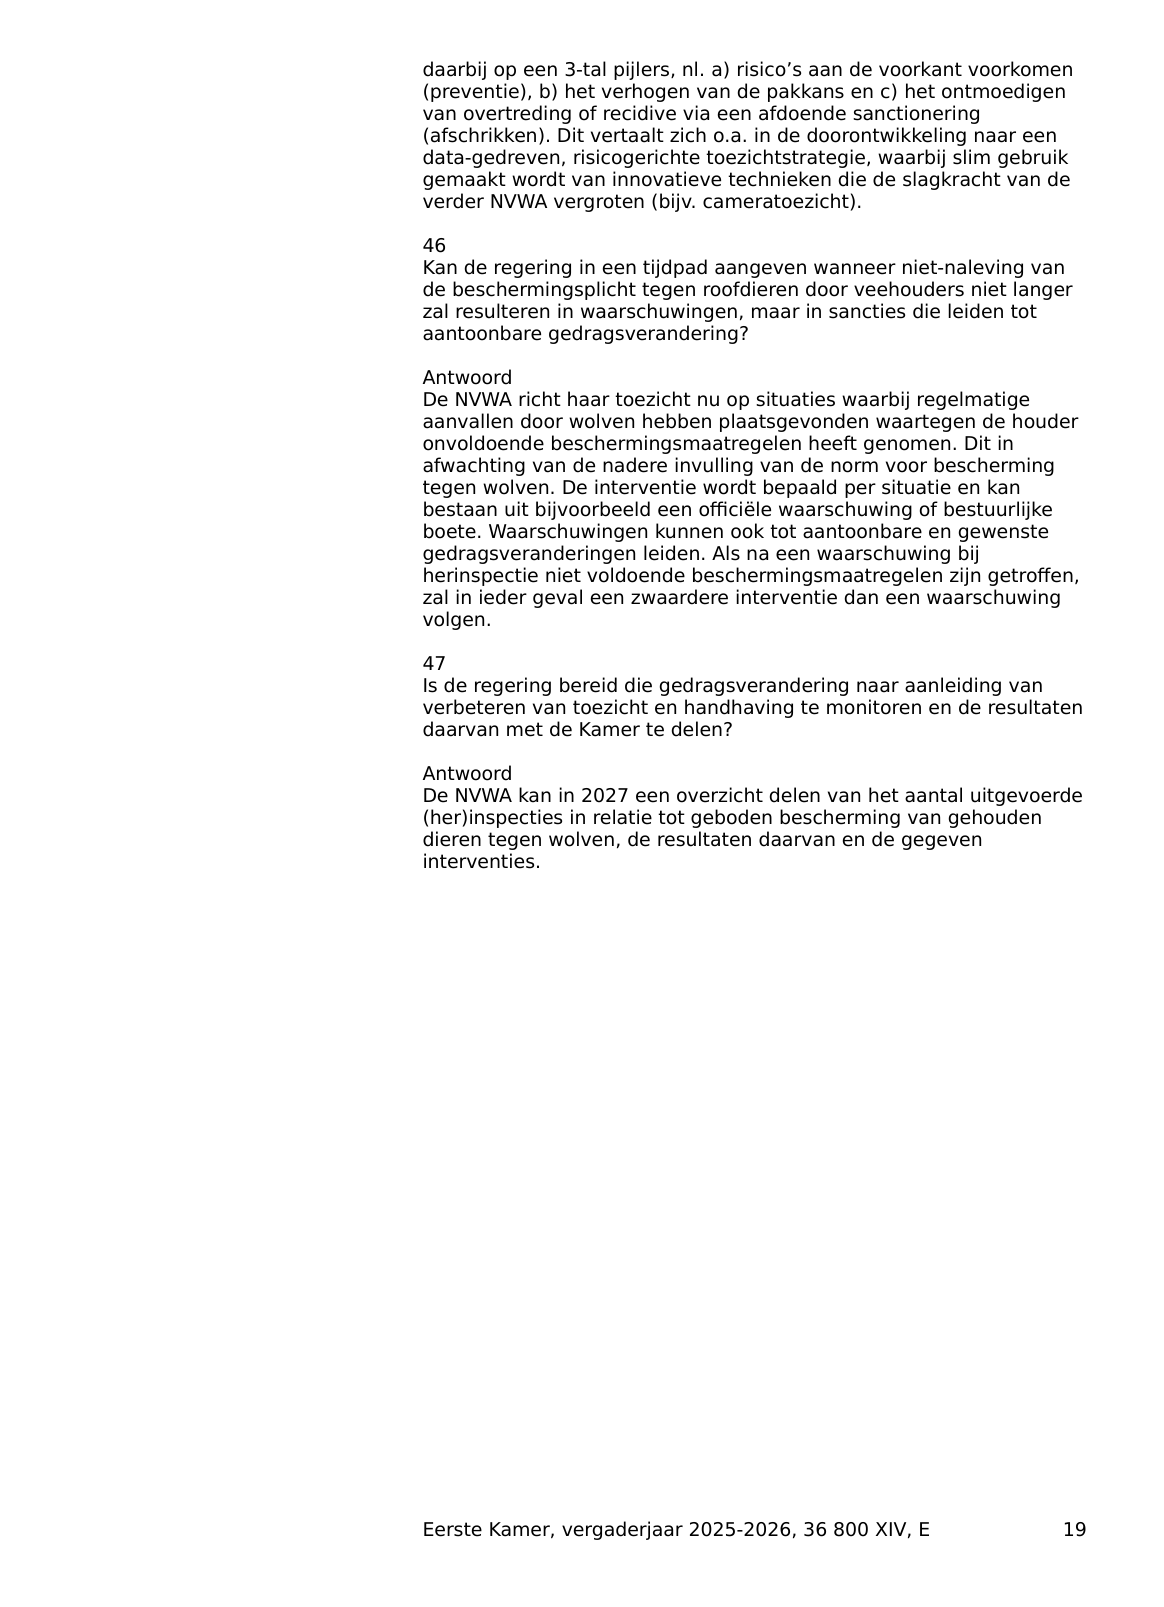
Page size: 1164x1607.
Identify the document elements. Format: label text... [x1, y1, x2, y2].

text De NVWA richt haar toezicht nu op situaties waarbij regelmatige aanvallen door wolven hebben plaatsgevonden waartegen de houder onvoldoende beschermingsmaatregelen heeft genomen. Dit in afwachting van de nadere invulling van de norm voor bescherming tegen wolven. De interventie wordt bepaald per situatie en kan bestaan uit bijvoorbeeld een officiële waarschuwing of bestuurlijke boete. Waarschuwingen kunnen ook tot aantoonbare en gewenste gedragsveranderingen leiden. Als na een waarschuwing bij herinspectie niet voldoende beschermingsmaatregelen zijn getroffen, zal in ieder geval een zwaardere interventie dan een waarschuwing volgen. [422, 389, 1087, 631]
text 47 [422, 653, 1087, 675]
text 46 [422, 235, 1087, 257]
text Is de regering bereid die gedragsverandering naar aanleiding van verbeteren van toezicht en handhaving te monitoren en de resultaten daarvan met de Kamer te delen? [422, 675, 1087, 741]
text daarbij op een 3-tal pijlers, nl. a) risico’s aan de voorkant voorkomen (preventie), b) het verhogen van de pakkans en c) het ontmoedigen van overtreding of recidive via een afdoende sanctionering (afschrikken). Dit vertaalt zich o.a. in de doorontwikkeling naar een data-gedreven, risicogerichte toezichtstrategie, waarbij slim gebruik gemaakt wordt van innovatieve technieken die de slagkracht van de verder NVWA vergroten (bijv. cameratoezicht). [422, 59, 1087, 213]
text De NVWA kan in 2027 een overzicht delen van het aantal uitgevoerde (her)inspecties in relatie tot geboden bescherming van gehouden dieren tegen wolven, de resultaten daarvan en de gegeven interventies. [422, 785, 1087, 873]
text Antwoord [422, 763, 1087, 785]
text Antwoord [422, 367, 1087, 389]
text Kan de regering in een tijdpad aangeven wanneer niet-naleving van de beschermingsplicht tegen roofdieren door veehouders niet langer zal resulteren in waarschuwingen, maar in sancties die leiden tot aantoonbare gedragsverandering? [422, 257, 1087, 345]
